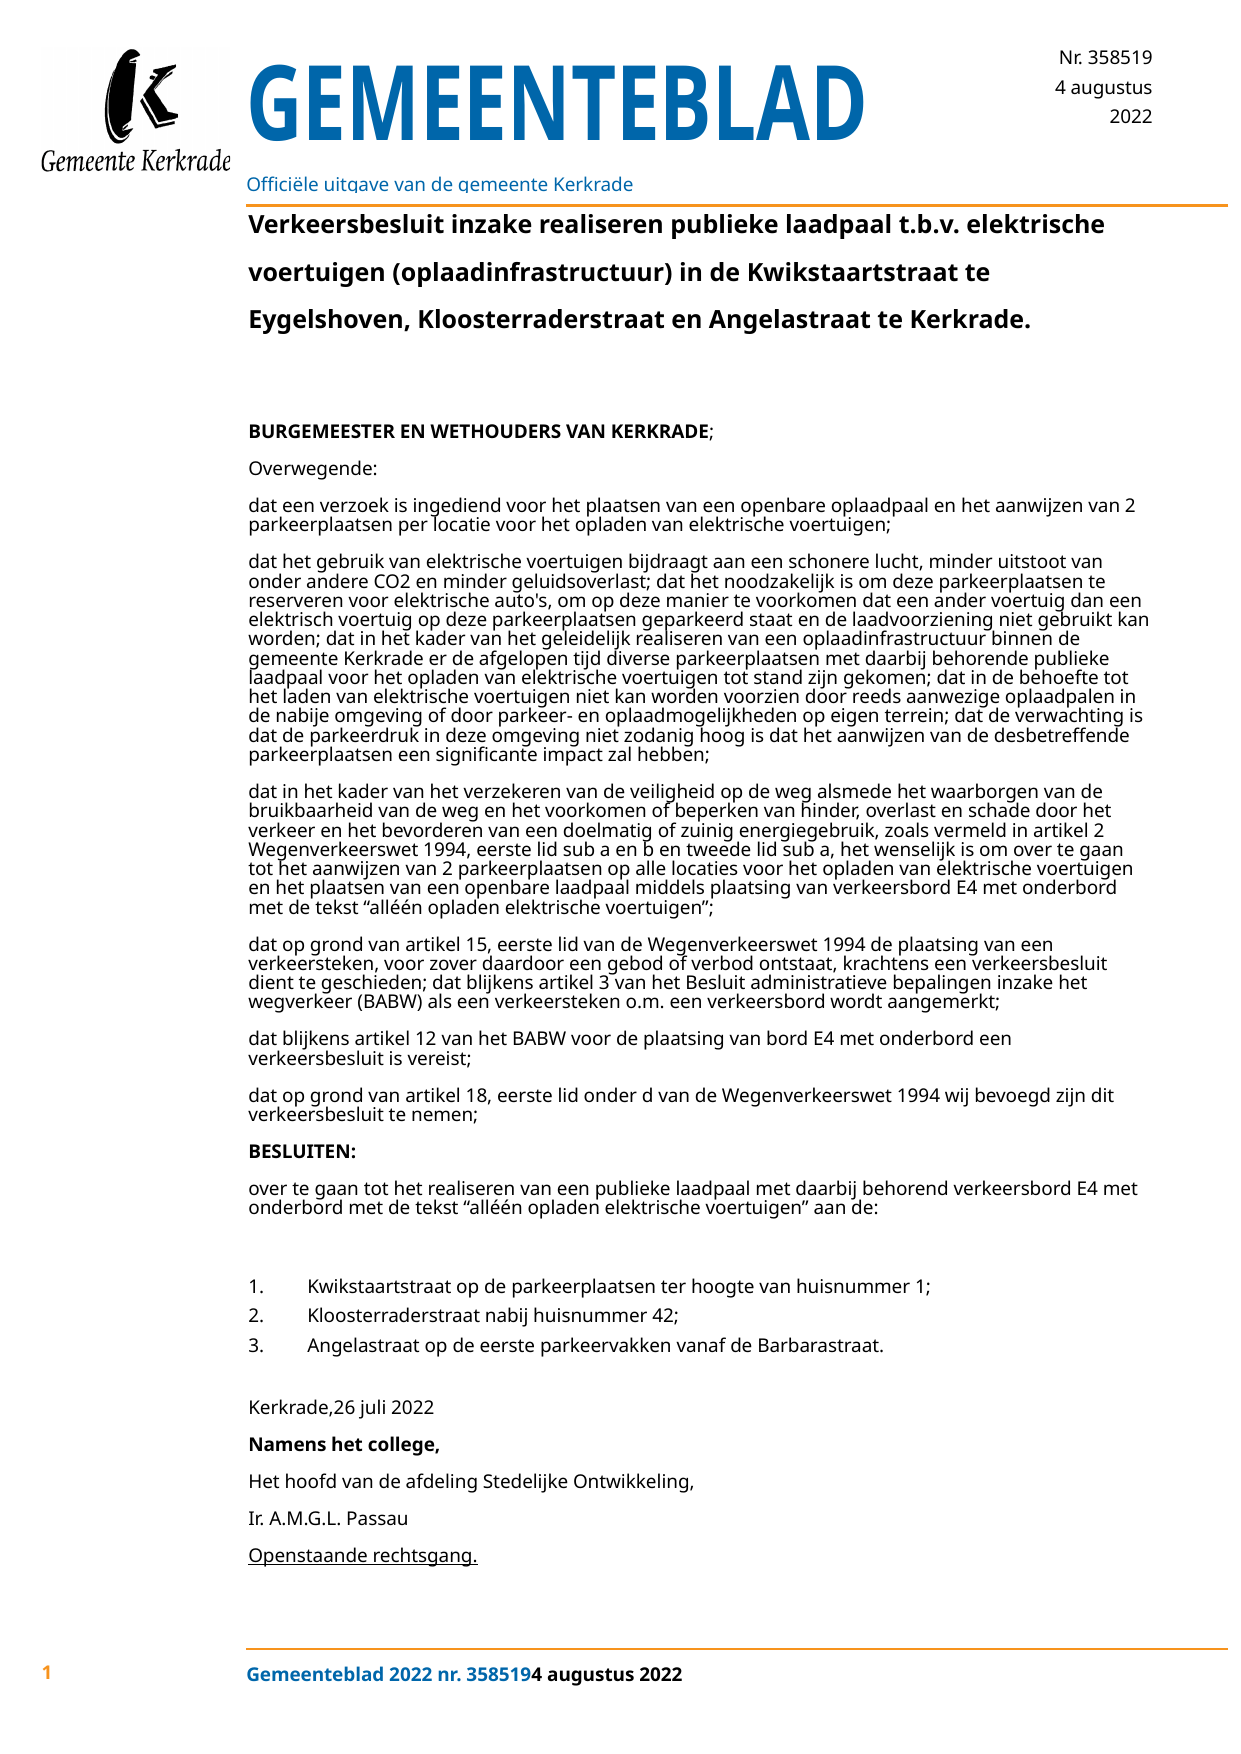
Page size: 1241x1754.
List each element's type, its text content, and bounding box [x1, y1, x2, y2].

text dat het gebruik van elektrische voertuigen bijdraagt aan een schonere lucht, minder uitstoot van onder andere CO2 en minder geluidsoverlast; dat het noodzakelijk is om deze parkeerplaatsen te reserveren voor elektrische auto's, om op deze manier te voorkomen dat een ander voertuig dan een elektrisch voertuig op deze parkeerplaatsen geparkeerd staat en de laadvoorziening niet gebruikt kan worden; dat in het kader van het geleidelijk realiseren van een oplaadinfrastructuur binnen de gemeente Kerkrade er de afgelopen tijd diverse parkeerplaatsen met daarbij behorende publieke laadpaal voor het opladen van elektrische voertuigen tot stand zijn gekomen; dat in de behoefte tot het laden van elektrische voertuigen niet kan worden voorzien door reeds aanwezige oplaadpalen in de nabije omgeving of door parkeer- en oplaadmogelijkheden op eigen terrein; dat de verwachting is dat de parkeerdruk in deze omgeving niet zodanig hoog is dat het aanwijzen van de desbetreffende parkeerplaatsen een significante impact zal hebben; [248, 553, 1152, 765]
text Overwegende: [248, 460, 1152, 479]
picture [41, 47, 231, 172]
list Kloosterraderstraat nabij huisnummer 42; [248, 1303, 1152, 1328]
text dat in het kader van het verzekeren van de veiligheid op de weg alsmede het waarborgen van de bruikbaarheid van de weg en het voorkomen of beperken van hinder, overlast en schade door het verkeer en het bevorderen van een doelmatig of zuinig energiegebruik, zoals vermeld in artikel 2 Wegenverkeerswet 1994, eerste lid sub a en b en tweede lid sub a, het wenselijk is om over te gaan tot het aanwijzen van 2 parkeerplaatsen op alle locaties voor het opladen van elektrische voertuigen en het plaatsen van een openbare laadpaal middels plaatsing van verkeersbord E4 met onderbord met de tekst “alléén opladen elektrische voertuigen”; [248, 783, 1152, 918]
text dat op grond van artikel 15, eerste lid van de Wegenverkeerswet 1994 de plaatsing van een verkeersteken, voor zover daardoor een gebod of verbod ontstaat, krachtens een verkeersbesluit dient te geschieden; dat blijkens artikel 3 van het Besluit administratieve bepalingen inzake het wegverkeer (BABW) als een verkeersteken o.m. een verkeersbord wordt aangemerkt; [248, 936, 1152, 1013]
list Kwikstaartstraat op de parkeerplaatsen ter hoogte van huisnummer 1; [248, 1273, 1152, 1299]
text Het hoofd van de afdeling Stedelijke Ontwikkeling, [248, 1473, 1152, 1492]
text Verkeersbesluit inzake realiseren publieke laadpaal t.b.v. elektrische voertuigen (oplaadinfrastructuur) in de Kwikstaartstraat te Eygelshoven, Kloosterraderstraat en Angelastraat te Kerkrade. [248, 207, 1152, 336]
text dat blijkens artikel 12 van het BABW voor de plaatsing van bord E4 met onderbord een verkeersbesluit is vereist; [248, 1030, 1152, 1069]
text dat een verzoek is ingediend voor het plaatsen van een openbare oplaadpaal en het aanwijzen van 2 parkeerplaatsen per locatie voor het opladen van elektrische voertuigen; [248, 497, 1152, 536]
text Ir. A.M.G.L. Passau [248, 1510, 1152, 1529]
text Namens het college, [248, 1436, 1152, 1455]
list Angelastraat op de eerste parkeervakken vanaf de Barbarastraat. [248, 1332, 1152, 1358]
text BURGEMEESTER EN WETHOUDERS VAN KERKRADE; [248, 423, 1152, 442]
text BESLUITEN: [248, 1143, 1152, 1162]
text dat op grond van artikel 18, eerste lid onder d van de Wegenverkeerswet 1994 wij bevoegd zijn dit verkeersbesluit te nemen; [248, 1087, 1152, 1125]
text Kerkrade,26 juli 2022 [248, 1399, 1152, 1418]
text over te gaan tot het realiseren van een publieke laadpaal met daarbij behorend verkeersbord E4 met onderbord met de tekst “alléén opladen elektrische voertuigen” aan de: [248, 1180, 1152, 1218]
text Openstaande rechtsgang. [248, 1547, 1152, 1566]
